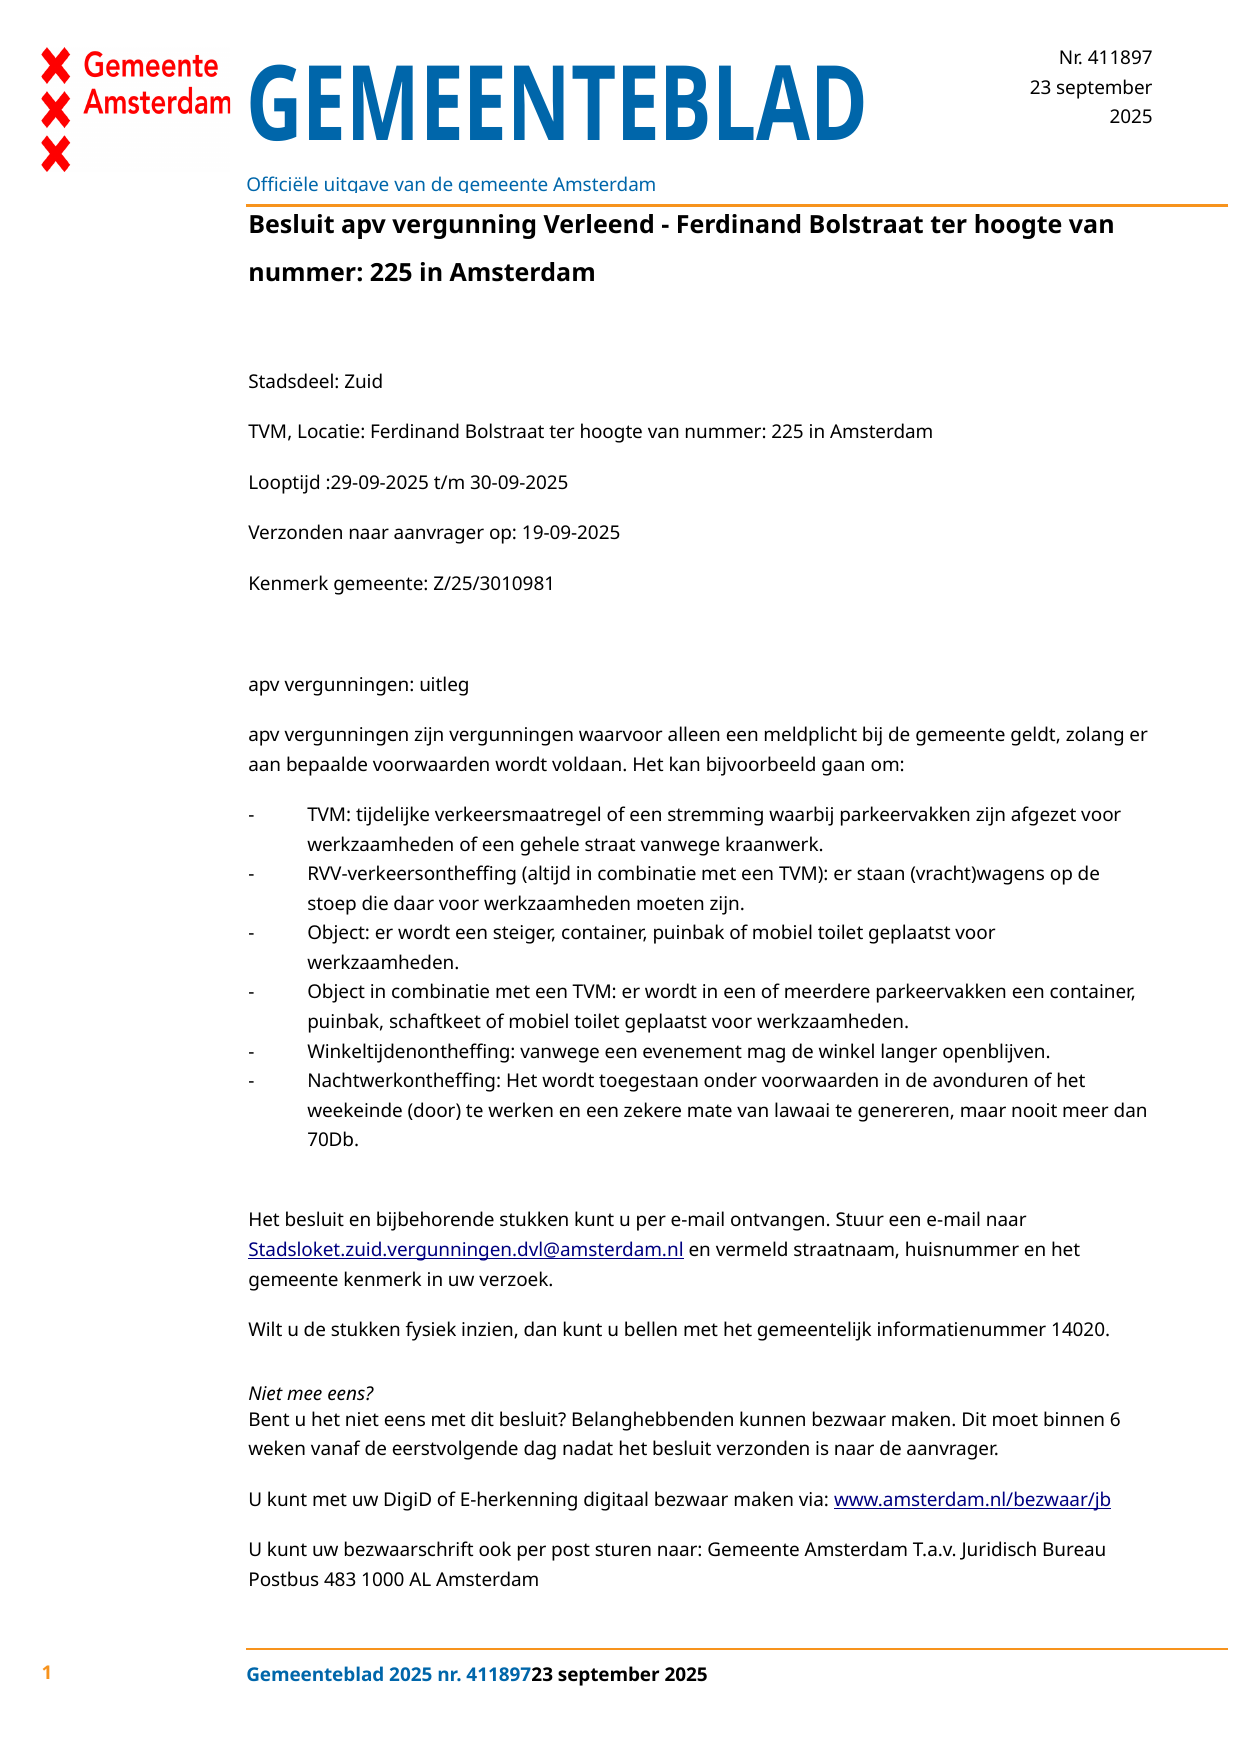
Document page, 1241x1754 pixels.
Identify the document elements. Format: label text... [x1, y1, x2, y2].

text Verzonden naar aanvrager op: 19-09-2025 [248, 519, 1152, 545]
text U kunt met uw DigiD of E-herkenning digitaal bezwaar maken via: www.amsterdam.nl/bezwaar/jb [248, 1486, 1152, 1512]
list Object: er wordt een steiger, container, puinbak of mobiel toilet geplaatst voor werkzaamheden. [248, 919, 1152, 975]
text apv vergunningen zijn vergunningen waarvoor alleen een meldplicht bij de gemeente geldt, zolang er aan bepaalde voorwaarden wordt voldaan. Het kan bijvoorbeeld gaan om: [248, 721, 1152, 777]
list Object in combinatie met een TVM: er wordt in een of meerdere parkeervakken een container, puinbak, schaftkeet of mobiel toilet geplaatst voor werkzaamheden. [248, 979, 1152, 1034]
text Niet mee eens? [248, 1380, 1152, 1406]
text Looptijd :29-09-2025 t/m 30-09-2025 [248, 469, 1152, 495]
text Besluit apv vergunning Verleend - Ferdinand Bolstraat ter hoogte van nummer: 225 in Amsterdam [248, 207, 1152, 288]
text Bent u het niet eens met dit besluit? Belanghebbenden kunnen bezwaar maken. Dit moet binnen 6 weken vanaf de eerstvolgende dag nadat het besluit verzonden is naar de aanvrager. [248, 1406, 1152, 1461]
text Stadsdeel: Zuid [248, 368, 1152, 394]
list Winkeltijdenontheffing: vanwege een evenement mag de winkel langer openblijven. [248, 1038, 1152, 1064]
list TVM: tijdelijke verkeersmaatregel of een stremming waarbij parkeervakken zijn afgezet voor werkzaamheden of een gehele straat vanwege kraanwerk. [248, 801, 1152, 857]
text TVM, Locatie: Ferdinand Bolstraat ter hoogte van nummer: 225 in Amsterdam [248, 419, 1152, 444]
text Wilt u de stukken fysiek inzien, dan kunt u bellen met het gemeentelijk informatienummer 14020. [248, 1316, 1152, 1342]
text Het besluit en bijbehorende stukken kunt u per e-mail ontvangen. Stuur een e-mail naar Stadsloket.zuid.vergunningen.dvl@amsterdam.nl en vermeld straatnaam, huisnummer en het gemeente kenmerk in uw verzoek. [248, 1207, 1152, 1292]
text U kunt uw bezwaarschrift ook per post sturen naar: Gemeente Amsterdam T.a.v. Juridisch Bureau Postbus 483 1000 AL Amsterdam [248, 1536, 1152, 1592]
text Kenmerk gemeente: Z/25/3010981 [248, 570, 1152, 596]
text apv vergunningen: uitleg [248, 671, 1152, 697]
list Nachtwerkontheffing: Het wordt toegestaan onder voorwaarden in de avonduren of het weekeinde (door) te werken en een zekere mate van lawaai te genereren, maar nooit meer dan 70Db. [248, 1067, 1152, 1152]
picture [41, 47, 231, 172]
list RVV-verkeersontheffing (altijd in combinatie met een TVM): er staan (vracht)wagens op de stoep die daar voor werkzaamheden moeten zijn. [248, 860, 1152, 916]
